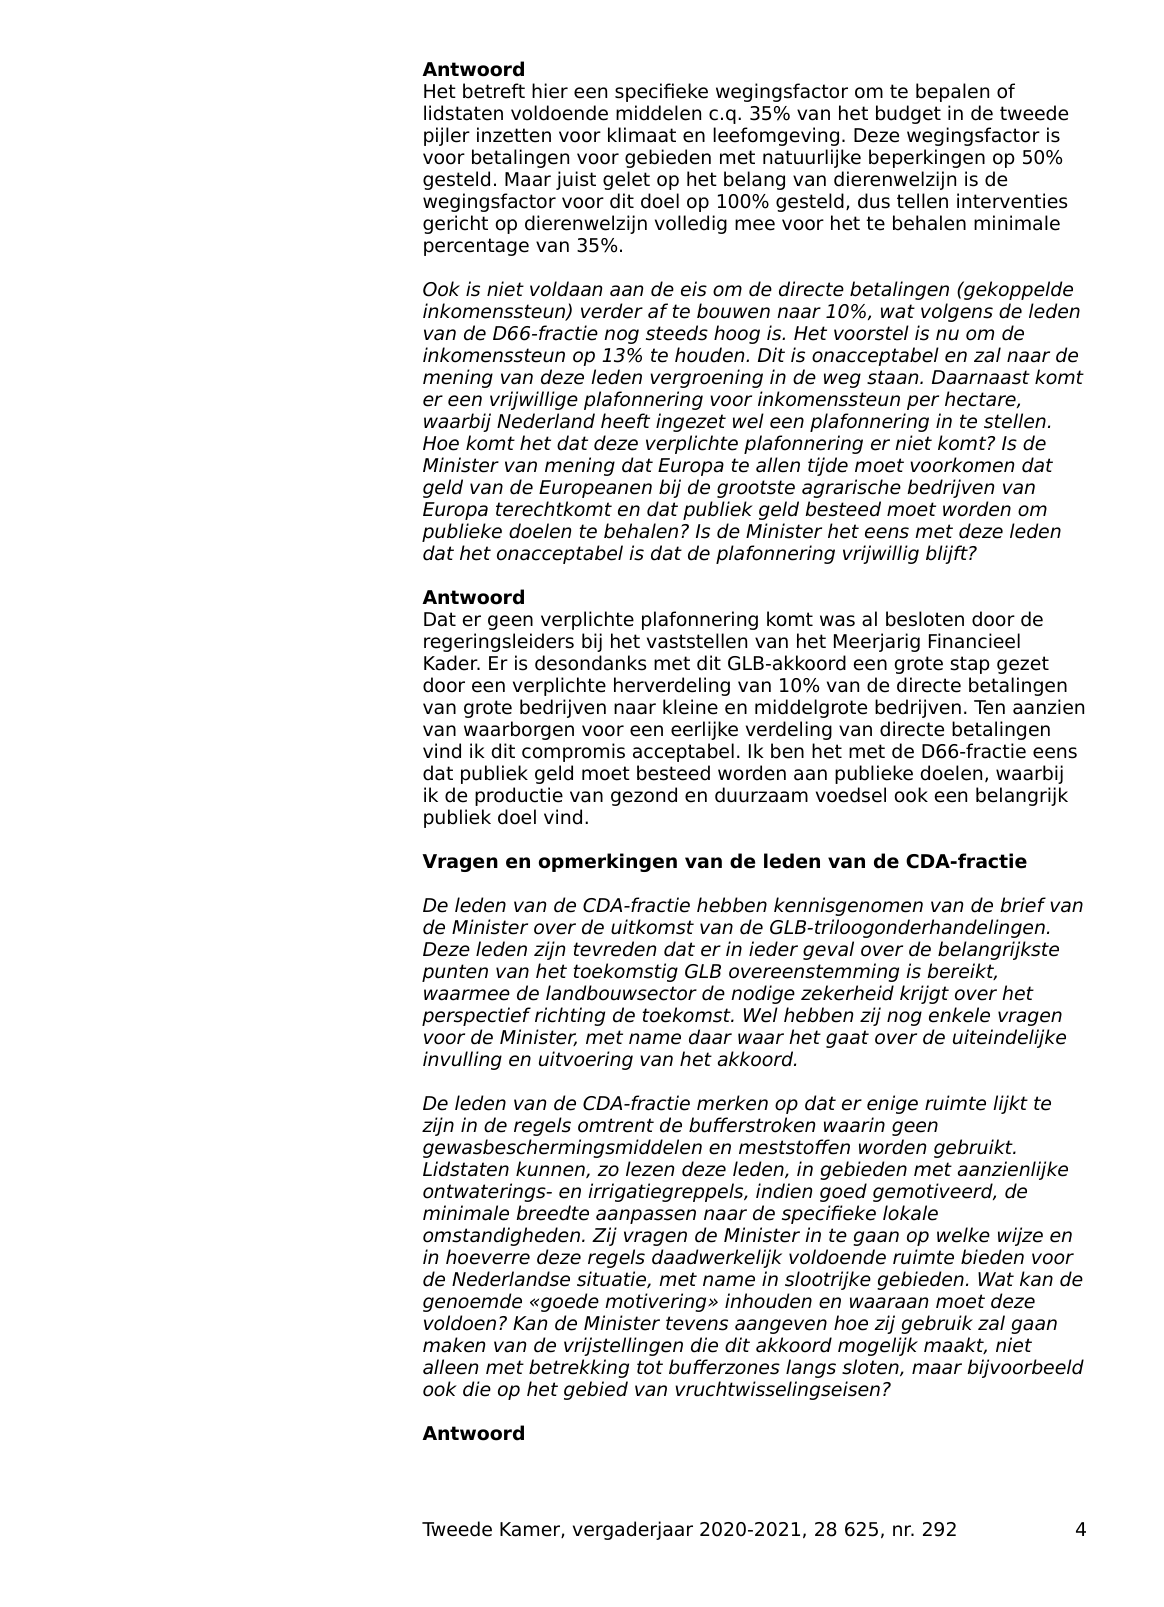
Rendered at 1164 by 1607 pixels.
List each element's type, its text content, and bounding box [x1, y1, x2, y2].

text Antwoord [422, 1423, 1087, 1445]
text Het betreft hier een specifieke wegingsfactor om te bepalen of lidstaten voldoende middelen c.q. 35% van het budget in de tweede pijler inzetten voor klimaat en leefomgeving. Deze wegingsfactor is voor betalingen voor gebieden met natuurlijke beperkingen op 50% gesteld. Maar juist gelet op het belang van dierenwelzijn is de wegingsfactor voor dit doel op 100% gesteld, dus tellen interventies gericht op dierenwelzijn volledig mee voor het te behalen minimale percentage van 35%. [422, 81, 1087, 257]
subtitle Vragen en opmerkingen van de leden van de CDA-fractie [422, 851, 1087, 873]
text Antwoord [422, 587, 1087, 609]
text Dat er geen verplichte plafonnering komt was al besloten door de regeringsleiders bij het vaststellen van het Meerjarig Financieel Kader. Er is desondanks met dit GLB-akkoord een grote stap gezet door een verplichte herverdeling van 10% van de directe betalingen van grote bedrijven naar kleine en middelgrote bedrijven. Ten aanzien van waarborgen voor een eerlijke verdeling van directe betalingen vind ik dit compromis acceptabel. Ik ben het met de D66-fractie eens dat publiek geld moet besteed worden aan publieke doelen, waarbij ik de productie van gezond en duurzaam voedsel ook een belangrijk publiek doel vind. [422, 609, 1087, 829]
text Antwoord [422, 59, 1087, 81]
text De leden van de CDA-fractie merken op dat er enige ruimte lijkt te zijn in de regels omtrent de bufferstroken waarin geen gewasbeschermingsmiddelen en meststoffen worden gebruikt. Lidstaten kunnen, zo lezen deze leden, in gebieden met aanzienlijke ontwaterings- en irrigatiegreppels, indien goed gemotiveerd, de minimale breedte aanpassen naar de specifieke lokale omstandigheden. Zij vragen de Minister in te gaan op welke wijze en in hoeverre deze regels daadwerkelijk voldoende ruimte bieden voor de Nederlandse situatie, met name in slootrijke gebieden. Wat kan de genoemde «goede motivering» inhouden en waaraan moet deze voldoen? Kan de Minister tevens aangeven hoe zij gebruik zal gaan maken van de vrijstellingen die dit akkoord mogelijk maakt, niet alleen met betrekking tot bufferzones langs sloten, maar bijvoorbeeld ook die op het gebied van vruchtwisselingseisen? [422, 1093, 1087, 1401]
text Ook is niet voldaan aan de eis om de directe betalingen (gekoppelde inkomenssteun) verder af te bouwen naar 10%, wat volgens de leden van de D66-fractie nog steeds hoog is. Het voorstel is nu om de inkomenssteun op 13% te houden. Dit is onacceptabel en zal naar de mening van deze leden vergroening in de weg staan. Daarnaast komt er een vrijwillige plafonnering voor inkomenssteun per hectare, waarbij Nederland heeft ingezet wel een plafonnering in te stellen. Hoe komt het dat deze verplichte plafonnering er niet komt? Is de Minister van mening dat Europa te allen tijde moet voorkomen dat geld van de Europeanen bij de grootste agrarische bedrijven van Europa terechtkomt en dat publiek geld besteed moet worden om publieke doelen te behalen? Is de Minister het eens met deze leden dat het onacceptabel is dat de plafonnering vrijwillig blijft? [422, 279, 1087, 565]
text De leden van de CDA-fractie hebben kennisgenomen van de brief van de Minister over de uitkomst van de GLB-triloogonderhandelingen. Deze leden zijn tevreden dat er in ieder geval over de belangrijkste punten van het toekomstig GLB overeenstemming is bereikt, waarmee de landbouwsector de nodige zekerheid krijgt over het perspectief richting de toekomst. Wel hebben zij nog enkele vragen voor de Minister, met name daar waar het gaat over de uiteindelijke invulling en uitvoering van het akkoord. [422, 895, 1087, 1071]
